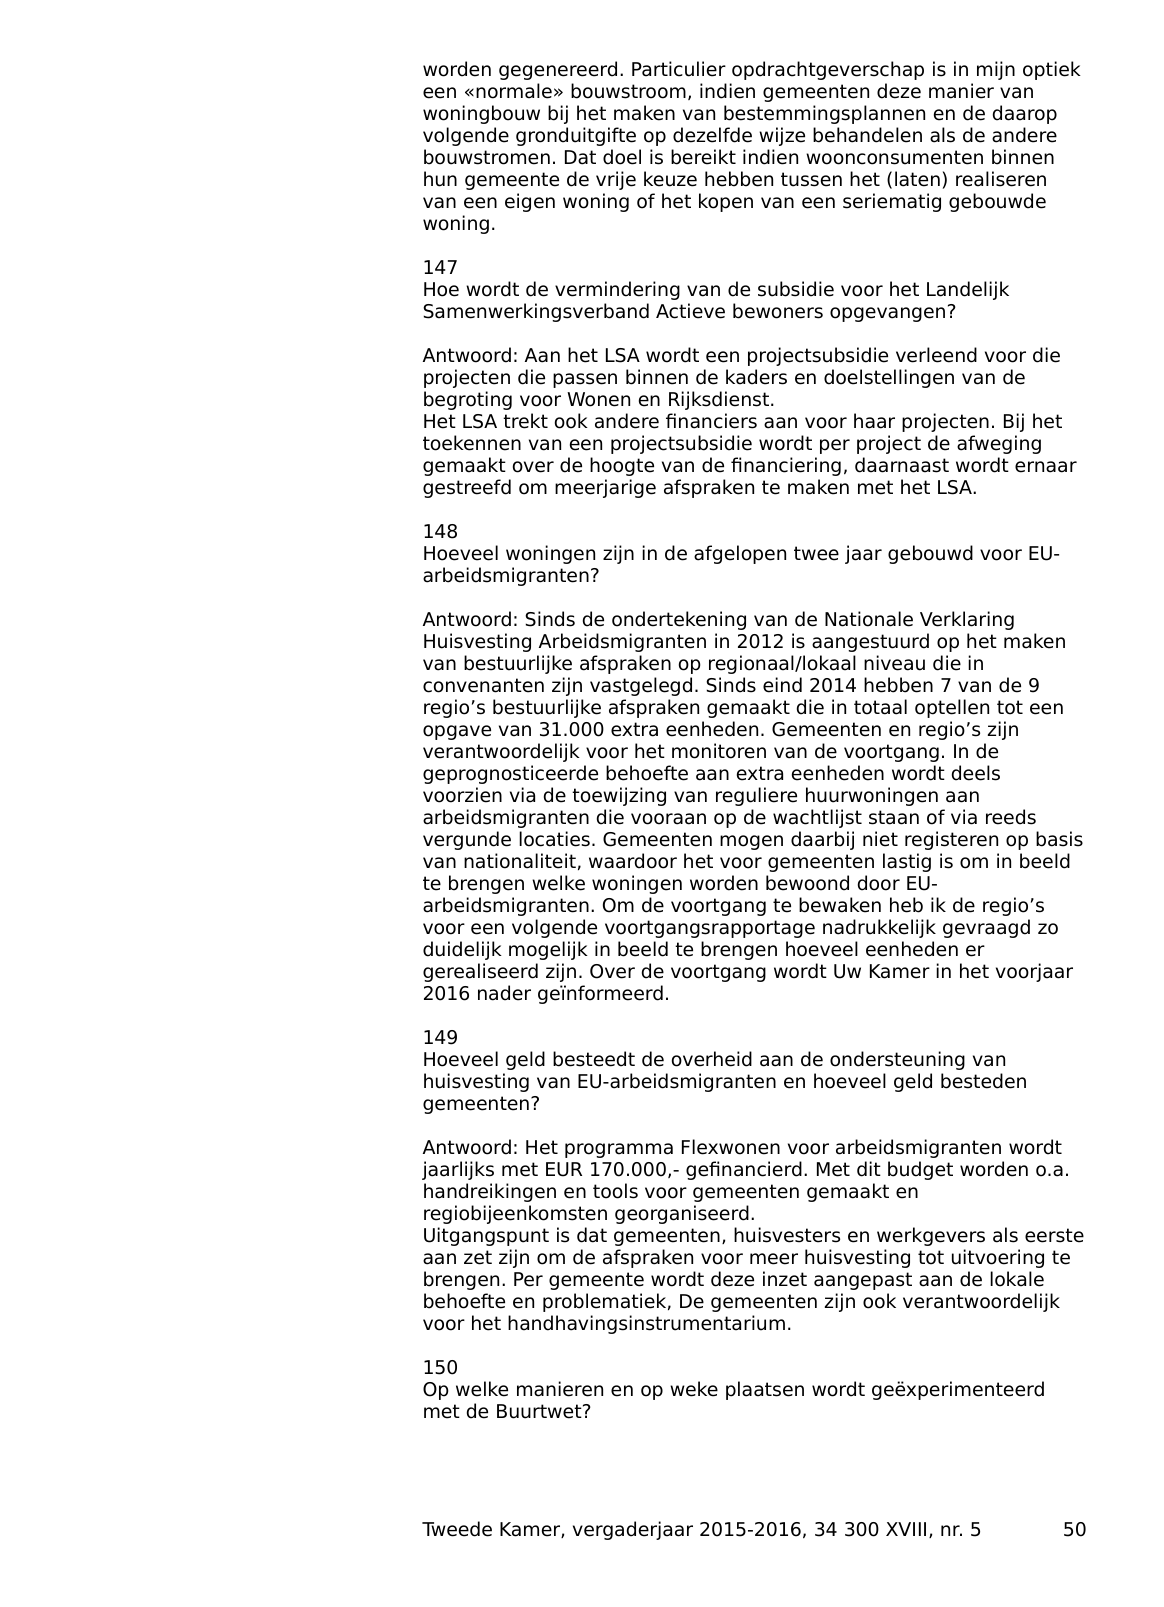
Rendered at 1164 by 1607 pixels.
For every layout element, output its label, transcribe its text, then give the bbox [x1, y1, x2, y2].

text 147 [422, 257, 1087, 279]
text Hoeveel geld besteedt de overheid aan de ondersteuning van huisvesting van EU-arbeidsmigranten en hoeveel geld besteden gemeenten? [422, 1049, 1087, 1115]
text Antwoord: Aan het LSA wordt een projectsubsidie verleend voor die projecten die passen binnen de kaders en doelstellingen van de begroting voor Wonen en Rijksdienst. [422, 345, 1087, 411]
text Het LSA trekt ook andere financiers aan voor haar projecten. Bij het toekennen van een projectsubsidie wordt per project de afweging gemaakt over de hoogte van de financiering, daarnaast wordt ernaar gestreefd om meerjarige afspraken te maken met het LSA. [422, 411, 1087, 499]
text Antwoord: Het programma Flexwonen voor arbeidsmigranten wordt jaarlijks met EUR 170.000,- gefinancierd. Met dit budget worden o.a. handreikingen en tools voor gemeenten gemaakt en regiobijeenkomsten georganiseerd. [422, 1137, 1087, 1225]
text Op welke manieren en op weke plaatsen wordt geëxperimenteerd met de Buurtwet? [422, 1379, 1087, 1423]
text 148 [422, 521, 1087, 543]
text Antwoord: Sinds de ondertekening van de Nationale Verklaring Huisvesting Arbeidsmigranten in 2012 is aangestuurd op het maken van bestuurlijke afspraken op regionaal/lokaal niveau die in convenanten zijn vastgelegd. Sinds eind 2014 hebben 7 van de 9 regio’s bestuurlijke afspraken gemaakt die in totaal optellen tot een opgave van 31.000 extra eenheden. Gemeenten en regio’s zijn verantwoordelijk voor het monitoren van de voortgang. In de geprognosticeerde behoefte aan extra eenheden wordt deels voorzien via de toewijzing van reguliere huurwoningen aan arbeidsmigranten die vooraan op de wachtlijst staan of via reeds vergunde locaties. Gemeenten mogen daarbij niet registeren op basis van nationaliteit, waardoor het voor gemeenten lastig is om in beeld te brengen welke woningen worden bewoond door EU-arbeidsmigranten. Om de voortgang te bewaken heb ik de regio’s voor een volgende voortgangsrapportage nadrukkelijk gevraagd zo duidelijk mogelijk in beeld te brengen hoeveel eenheden er gerealiseerd zijn. Over de voortgang wordt Uw Kamer in het voorjaar 2016 nader geïnformeerd. [422, 609, 1087, 1005]
text 149 [422, 1027, 1087, 1049]
text worden gegenereerd. Particulier opdrachtgeverschap is in mijn optiek een «normale» bouwstroom, indien gemeenten deze manier van woningbouw bij het maken van bestemmingsplannen en de daarop volgende gronduitgifte op dezelfde wijze behandelen als de andere bouwstromen. Dat doel is bereikt indien woonconsumenten binnen hun gemeente de vrije keuze hebben tussen het (laten) realiseren van een eigen woning of het kopen van een seriematig gebouwde woning. [422, 59, 1087, 235]
text Hoe wordt de vermindering van de subsidie voor het Landelijk Samenwerkingsverband Actieve bewoners opgevangen? [422, 279, 1087, 323]
text Uitgangspunt is dat gemeenten, huisvesters en werkgevers als eerste aan zet zijn om de afspraken voor meer huisvesting tot uitvoering te brengen. Per gemeente wordt deze inzet aangepast aan de lokale behoefte en problematiek, De gemeenten zijn ook verantwoordelijk voor het handhavingsinstrumentarium. [422, 1225, 1087, 1335]
text Hoeveel woningen zijn in de afgelopen twee jaar gebouwd voor EU-arbeidsmigranten? [422, 543, 1087, 587]
text 150 [422, 1357, 1087, 1379]
